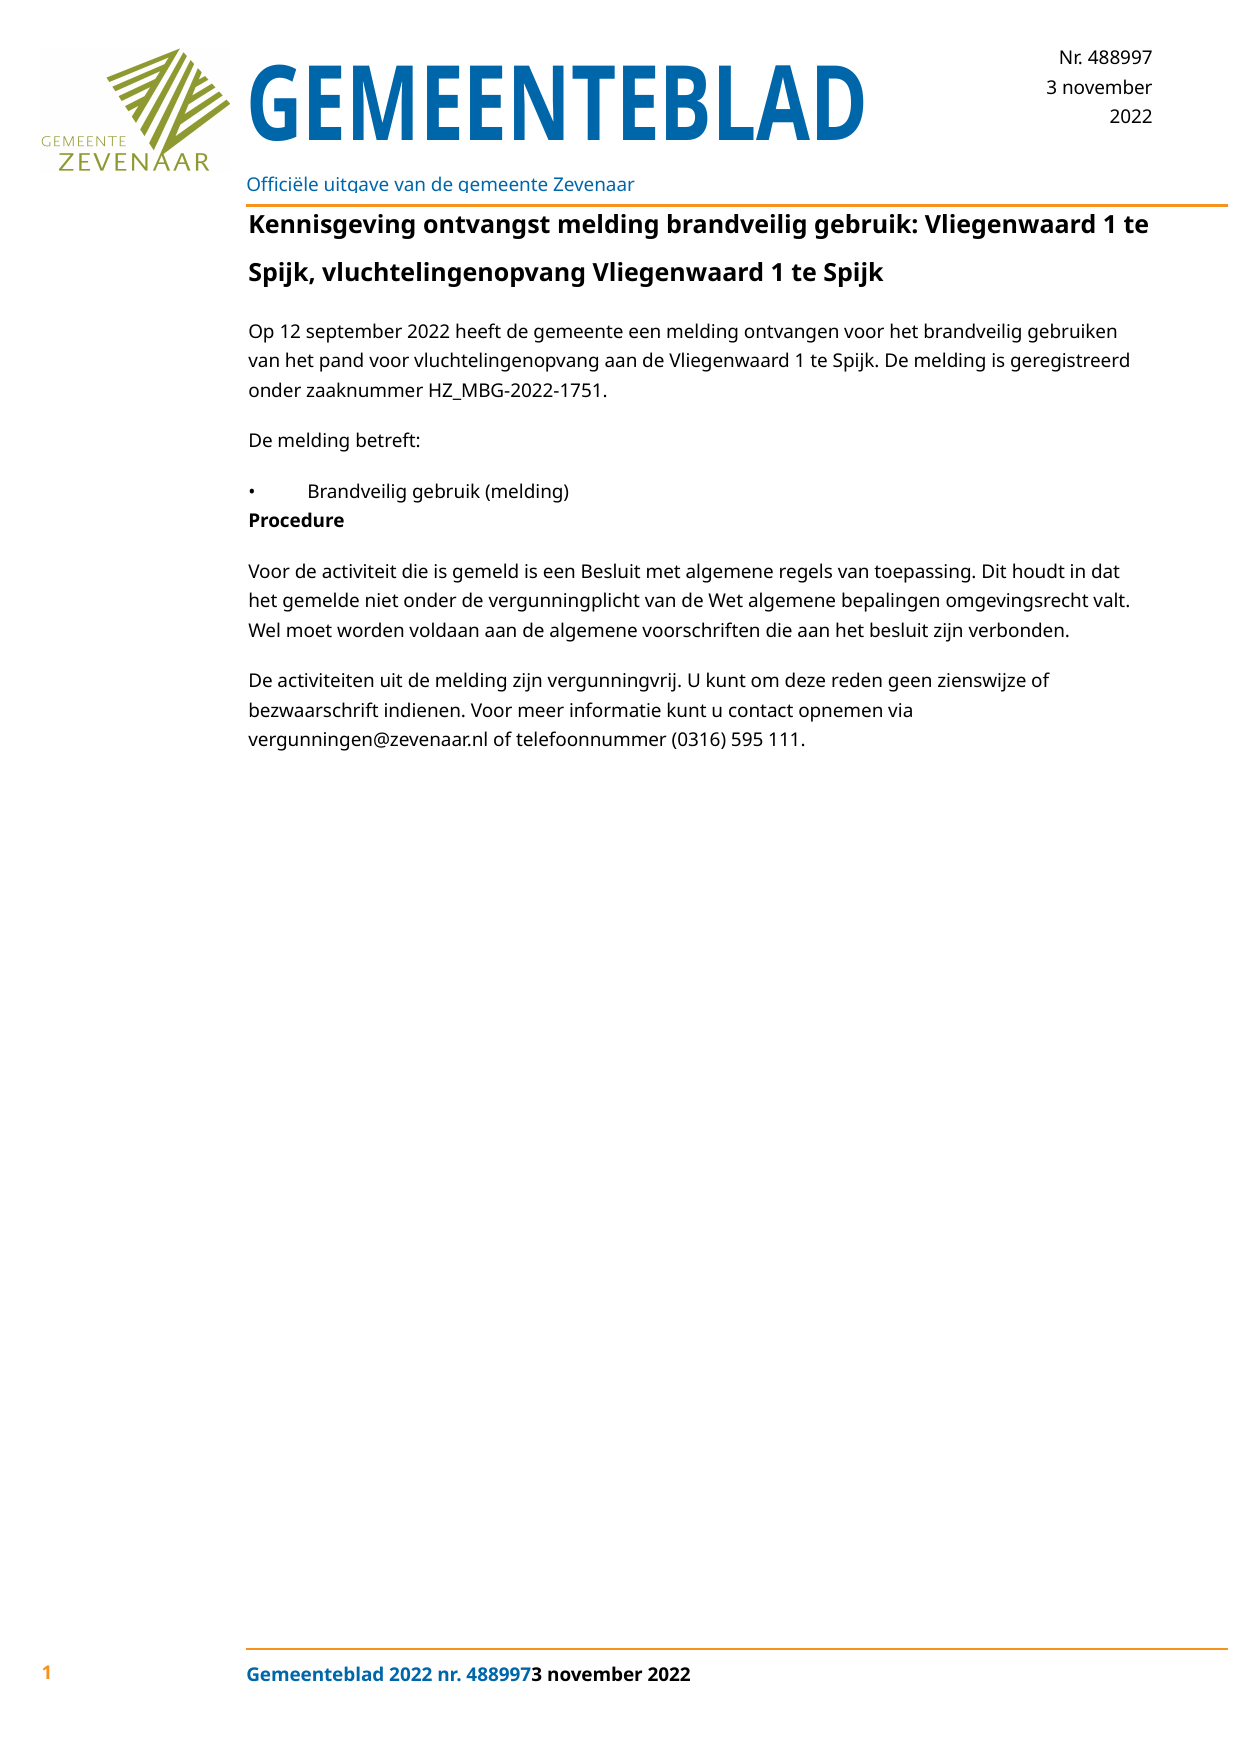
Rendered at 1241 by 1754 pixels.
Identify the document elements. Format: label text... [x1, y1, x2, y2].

text Voor de activiteit die is gemeld is een Besluit met algemene regels van toepassing. Dit houdt in dat het gemelde niet onder de vergunningplicht van de Wet algemene bepalingen omgevingsrecht valt. Wel moet worden voldaan aan de algemene voorschriften die aan het besluit zijn verbonden. [248, 558, 1152, 643]
picture [41, 47, 231, 172]
text De melding betreft: [248, 427, 1152, 453]
text Op 12 september 2022 heeft de gemeente een melding ontvangen voor het brandveilig gebruiken van het pand voor vluchtelingenopvang aan de Vliegenwaard 1 te Spijk. De melding is geregistreerd onder zaaknummer HZ_MBG-2022-1751. [248, 318, 1152, 403]
text Kennisgeving ontvangst melding brandveilig gebruik: Vliegenwaard 1 te Spijk, vluchtelingenopvang Vliegenwaard 1 te Spijk [248, 207, 1152, 288]
list Brandveilig gebruik (melding) [248, 478, 1152, 504]
text Procedure [248, 507, 1152, 533]
text De activiteiten uit de melding zijn vergunningvrij. U kunt om deze reden geen zienswijze of bezwaarschrift indienen. Voor meer informatie kunt u contact opnemen via vergunningen@zevenaar.nl of telefoonnummer (0316) 595 111. [248, 667, 1152, 752]
